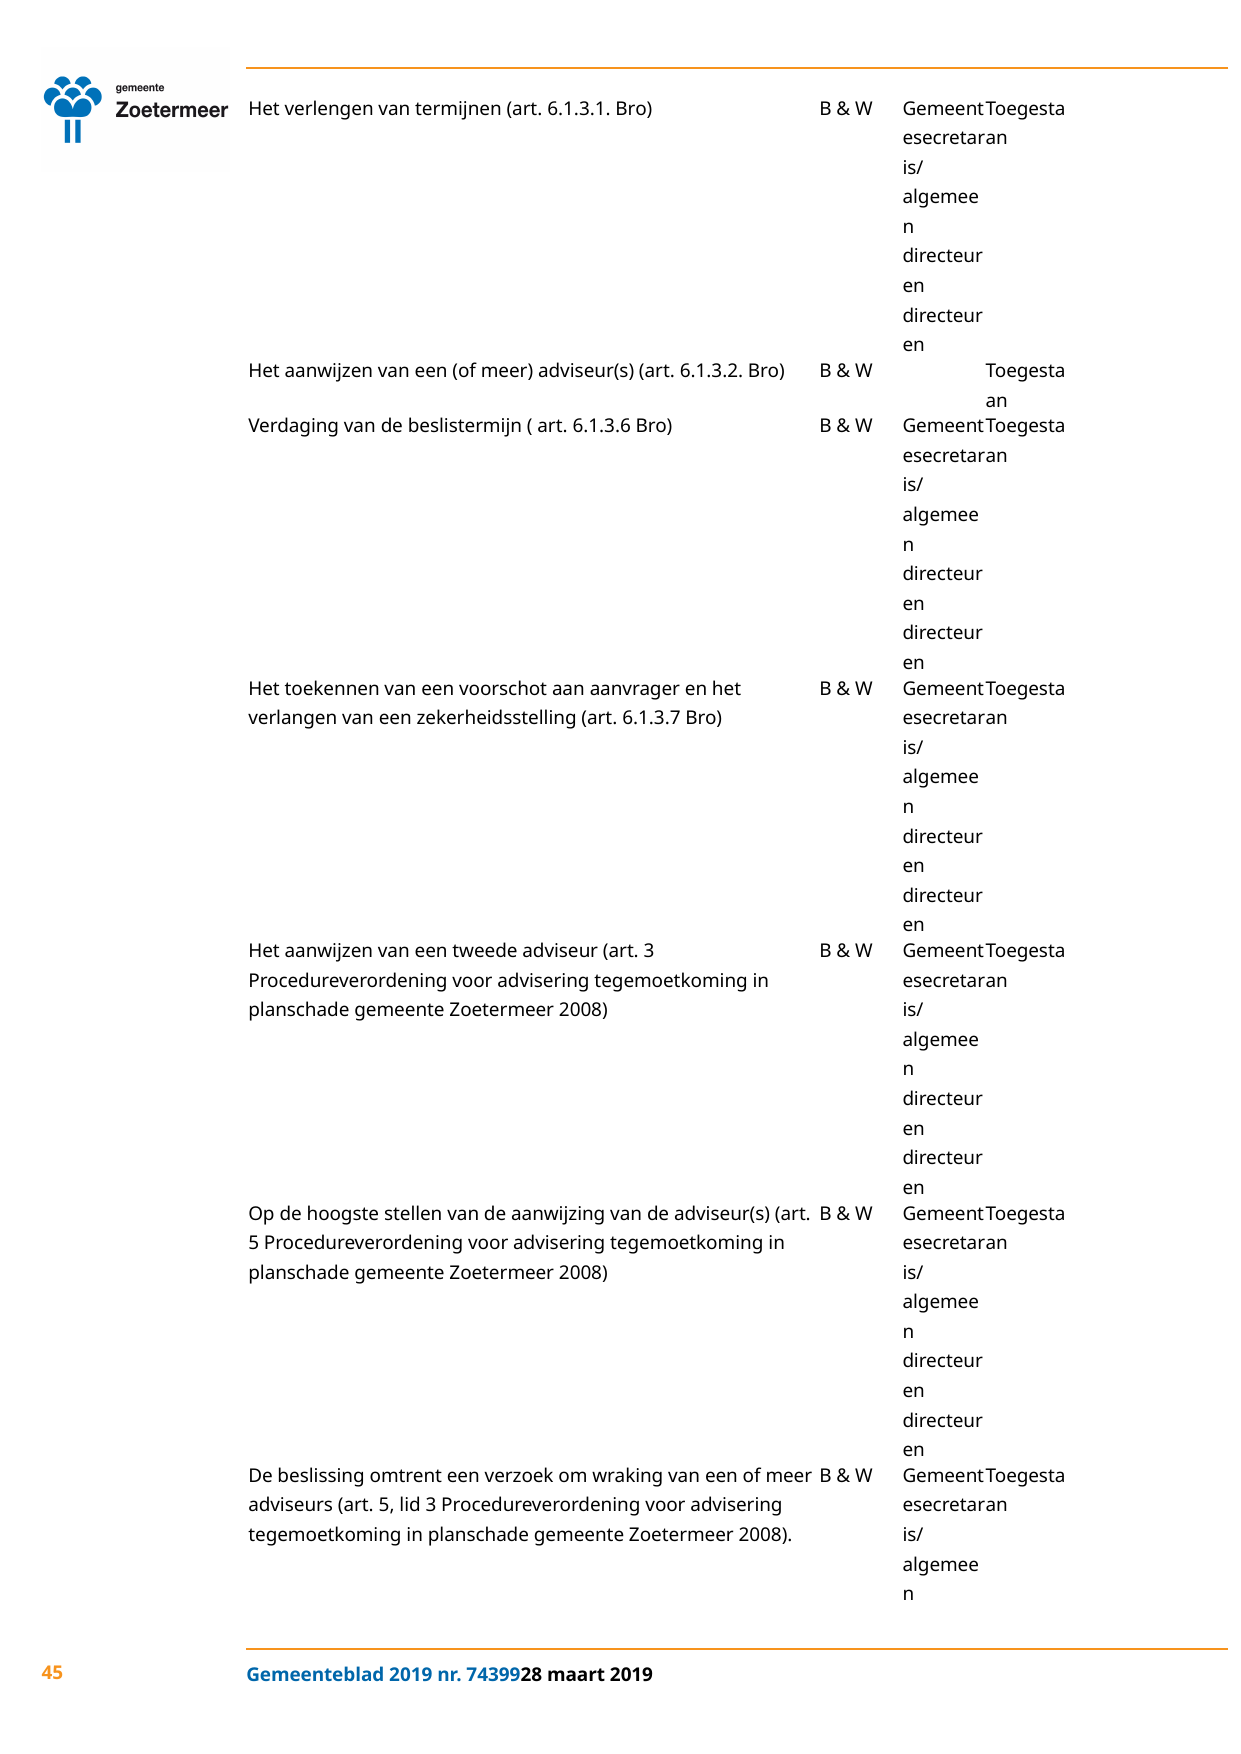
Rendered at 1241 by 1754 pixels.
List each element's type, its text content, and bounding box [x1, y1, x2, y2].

table_cell Toegestaan [985, 1462, 1068, 1606]
table_cell [902, 357, 985, 412]
table_cell Gemeentesecretaris/ algemeen directeur en directeuren [902, 413, 985, 675]
table_cell Toegestaan [985, 413, 1068, 675]
table_cell Het verlengen van termijnen (art. 6.1.3.1. Bro) [248, 95, 819, 357]
table_cell Op de hoogste stellen van de aanwijzing van de adviseur(s) (art. 5 Procedureverordening voor advisering tegemoetkoming in planschade gemeente Zoetermeer 2008) [248, 1200, 819, 1462]
table_cell Gemeentesecretaris/ algemeen directeur en directeuren [902, 1200, 985, 1462]
table_cell B & W [819, 675, 902, 937]
table_cell B & W [819, 413, 902, 675]
table_cell Het toekennen van een voorschot aan aanvrager en het verlangen van een zekerheidsstelling (art. 6.1.3.7 Bro) [248, 675, 819, 937]
table_cell B & W [819, 357, 902, 412]
table_cell Het aanwijzen van een (of meer) adviseur(s) (art. 6.1.3.2. Bro) [248, 357, 819, 412]
table_cell Toegestaan [985, 1200, 1068, 1462]
table_cell Gemeentesecretaris/ algemeen directeur en directeuren [902, 937, 985, 1200]
table_cell Gemeentesecretaris/ algemeen [902, 1462, 985, 1606]
table_cell Toegestaan [985, 357, 1068, 412]
table_cell De beslissing omtrent een verzoek om wraking van een of meer adviseurs (art. 5, lid 3 Procedureverordening voor advisering tegemoetkoming in planschade gemeente Zoetermeer 2008). [248, 1462, 819, 1606]
table_cell B & W [819, 1462, 902, 1606]
table_cell Gemeentesecretaris/ algemeen directeur en directeuren [902, 95, 985, 357]
table_cell B & W [819, 1200, 902, 1462]
picture [41, 47, 231, 172]
table_cell Toegestaan [985, 675, 1068, 937]
table_cell B & W [819, 937, 902, 1200]
table_cell Toegestaan [985, 95, 1068, 357]
table_cell Verdaging van de beslistermijn ( art. 6.1.3.6 Bro) [248, 413, 819, 675]
table_cell Het aanwijzen van een tweede adviseur (art. 3 Procedureverordening voor advisering tegemoetkoming in planschade gemeente Zoetermeer 2008) [248, 937, 819, 1200]
table_cell Gemeentesecretaris/ algemeen directeur en directeuren [902, 675, 985, 937]
table_cell Toegestaan [985, 937, 1068, 1200]
table_cell B & W [819, 95, 902, 357]
